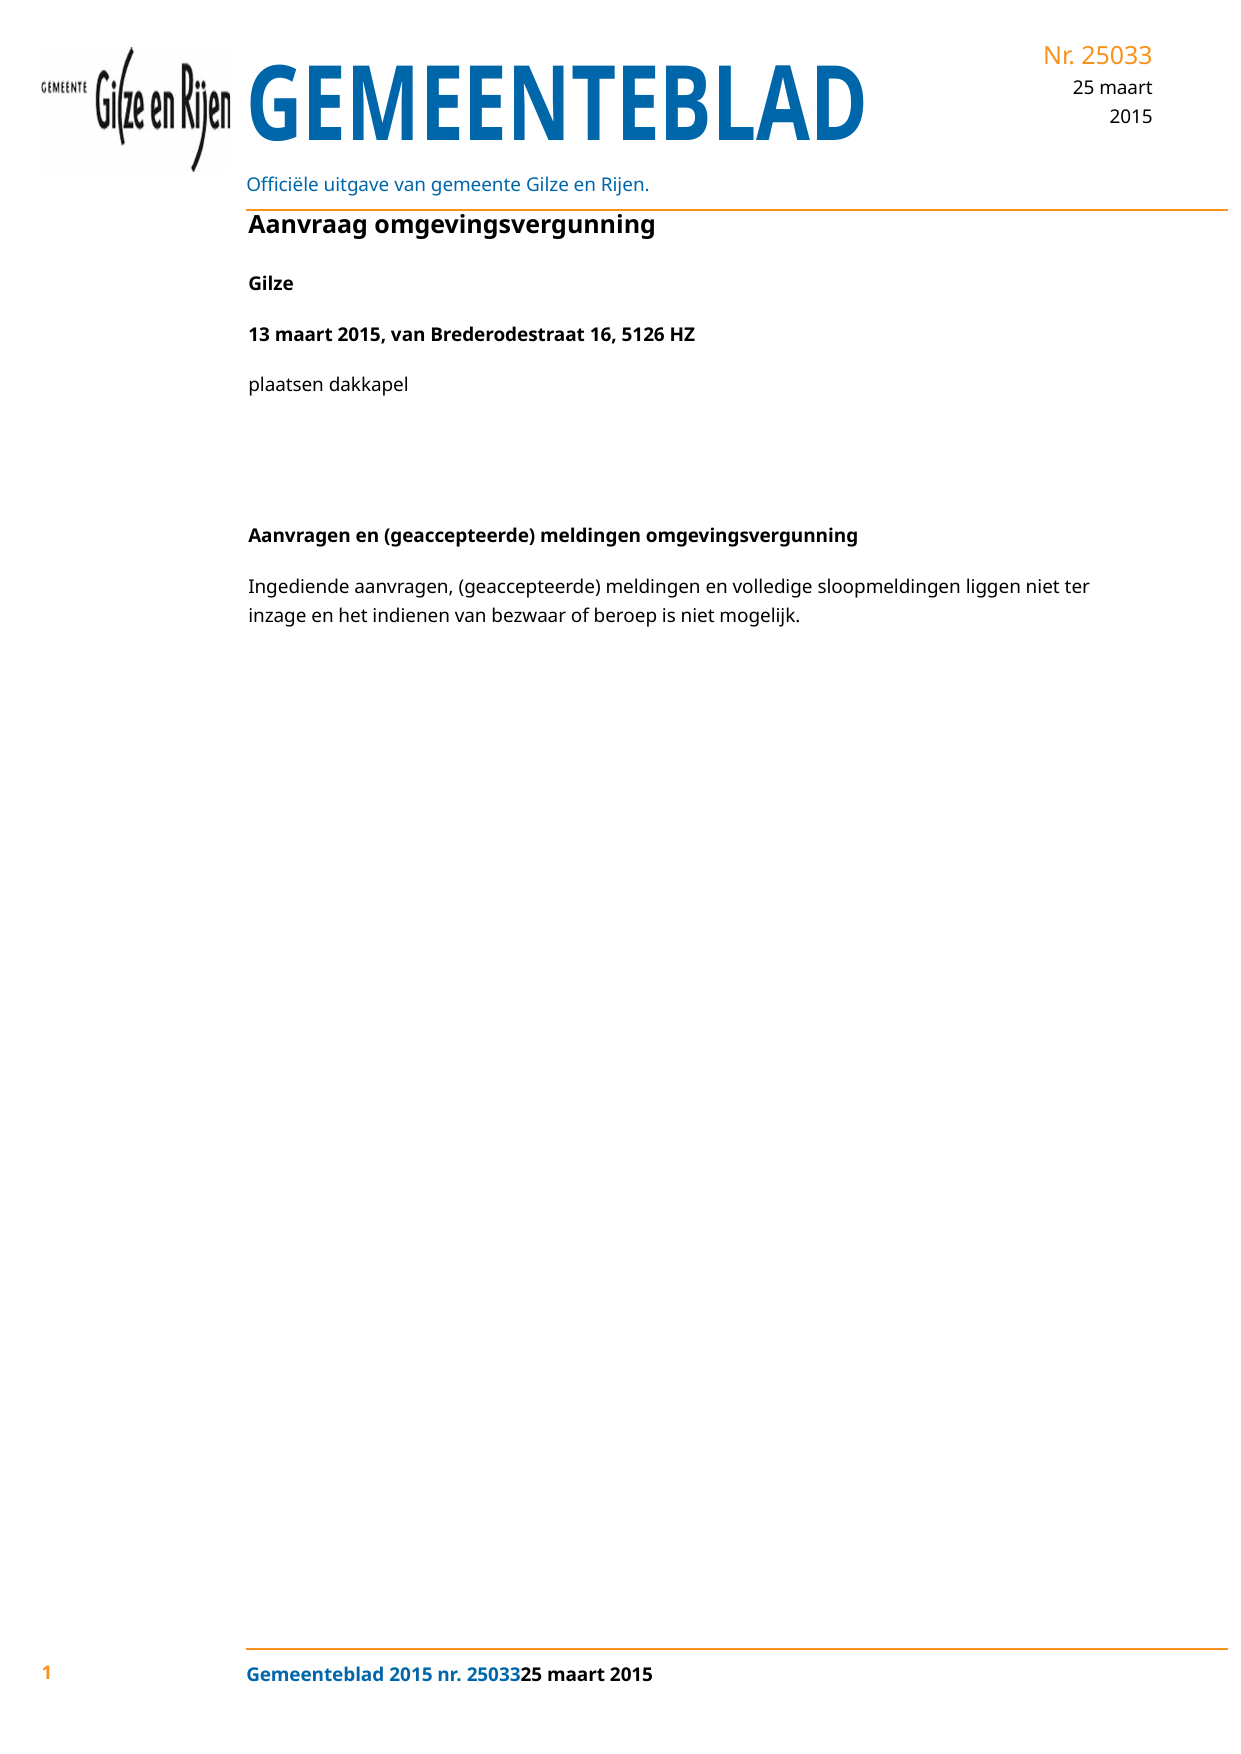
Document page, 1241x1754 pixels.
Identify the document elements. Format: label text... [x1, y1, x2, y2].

text Gilze [248, 270, 1152, 296]
text Aanvraag omgevingsvergunning [248, 211, 1152, 241]
picture [41, 47, 231, 172]
text Ingediende aanvragen, (geaccepteerde) meldingen en volledige sloopmeldingen liggen niet ter inzage en het indienen van bezwaar of beroep is niet mogelijk. [248, 573, 1152, 628]
text Aanvragen en (geaccepteerde) meldingen omgevingsvergunning [248, 522, 1152, 548]
text plaatsen dakkapel [248, 371, 1152, 397]
text 13 maart 2015, van Brederodestraat 16, 5126 HZ [248, 321, 1152, 346]
